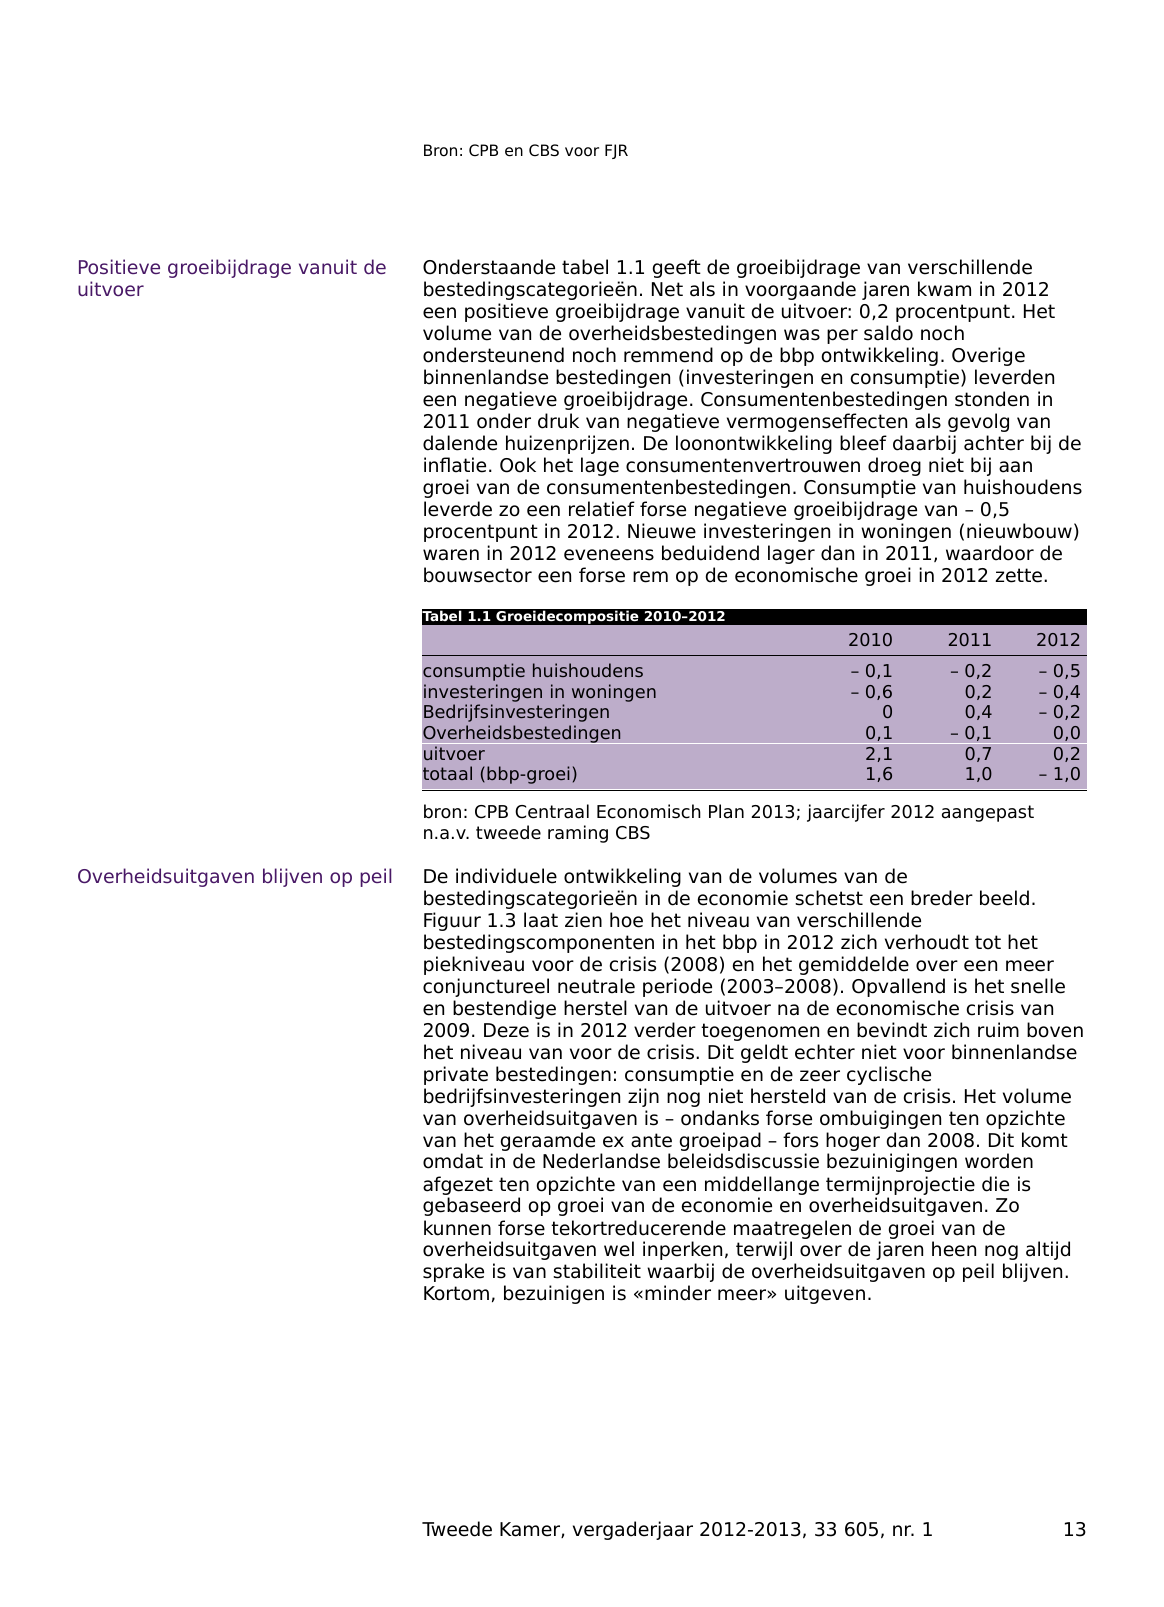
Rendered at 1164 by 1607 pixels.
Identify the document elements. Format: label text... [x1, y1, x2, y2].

table_cell – 0,4 [998, 682, 1087, 702]
table_cell 0,1 [800, 723, 899, 743]
table_cell [422, 625, 665, 655]
table_cell Overheidsbestedingen [422, 723, 665, 743]
text Overheidsuitgaven blijven op peil [77, 866, 399, 888]
table_cell – 0,2 [899, 656, 998, 682]
table_cell 1,6 [800, 764, 899, 789]
table_cell 0,7 [899, 744, 998, 764]
table_cell totaal (bbp-groei) [422, 764, 665, 789]
table_cell 0,0 [998, 723, 1087, 743]
table_cell investeringen in woningen [422, 682, 665, 702]
table_cell bron: CPB Centraal Economisch Plan 2013; jaarcijfer 2012 aangepast n.a.v. tweede raming CBS [422, 791, 1087, 843]
table_cell 2010 [800, 625, 899, 655]
text Bron: CPB en CBS voor FJR [422, 142, 1036, 160]
table_cell 0,2 [998, 744, 1087, 764]
table_cell 2011 [899, 625, 998, 655]
table_cell – 0,6 [800, 682, 899, 702]
table_cell – 0,1 [800, 656, 899, 682]
table_cell [665, 764, 799, 789]
table_cell Bedrijfsinvesteringen [422, 702, 665, 723]
table_cell consumptie huishoudens [422, 656, 665, 682]
table_cell [665, 744, 799, 764]
table_cell 0 [800, 702, 899, 723]
table_cell uitvoer [422, 744, 665, 764]
table_cell – 1,0 [998, 764, 1087, 789]
table_cell 0,4 [899, 702, 998, 723]
text Onderstaande tabel 1.1 geeft de groeibijdrage van verschillende bestedingscategorieën. Net als in voorgaande jaren kwam in 2012 een positieve groeibijdrage vanuit de uitvoer: 0,2 procentpunt. Het volume van de overheidsbestedingen was per saldo noch ondersteunend noch remmend op de bbp ontwikkeling. Overige binnenlandse bestedingen (investeringen en consumptie) leverden een negatieve groeibijdrage. Consumentenbestedingen stonden in 2011 onder druk van negatieve vermogenseffecten als gevolg van dalende huizenprijzen. De loonontwikkeling bleef daarbij achter bij de inflatie. Ook het lage consumentenvertrouwen droeg niet bij aan groei van de consumentenbestedingen. Consumptie van huishoudens leverde zo een relatief forse negatieve groeibijdrage van – 0,5 procentpunt in 2012. Nieuwe investeringen in woningen (nieuwbouw) waren in 2012 eveneens beduidend lager dan in 2011, waardoor de bouwsector een forse rem op de economische groei in 2012 zette. [422, 257, 1087, 587]
text De individuele ontwikkeling van de volumes van de bestedingscategorieën in de economie schetst een breder beeld. Figuur 1.3 laat zien hoe het niveau van verschillende bestedingscomponenten in het bbp in 2012 zich verhoudt tot het piekniveau voor de crisis (2008) en het gemiddelde over een meer conjunctureel neutrale periode (2003–2008). Opvallend is het snelle en bestendige herstel van de uitvoer na de economische crisis van 2009. Deze is in 2012 verder toegenomen en bevindt zich ruim boven het niveau van voor de crisis. Dit geldt echter niet voor binnenlandse private bestedingen: consumptie en de zeer cyclische bedrijfsinvesteringen zijn nog niet hersteld van de crisis. Het volume van overheidsuitgaven is – ondanks forse ombuigingen ten opzichte van het geraamde ex ante groeipad – fors hoger dan 2008. Dit komt omdat in de Nederlandse beleidsdiscussie bezuinigingen worden afgezet ten opzichte van een middellange termijnprojectie die is gebaseerd op groei van de economie en overheidsuitgaven. Zo kunnen forse tekortreducerende maatregelen de groei van de overheidsuitgaven wel inperken, terwijl over de jaren heen nog altijd sprake is van stabiliteit waarbij de overheidsuitgaven op peil blijven. Kortom, bezuinigen is «minder meer» uitgeven. [422, 866, 1087, 1305]
table_cell 2012 [998, 625, 1087, 655]
table_cell 2,1 [800, 744, 899, 764]
table_cell – 0,2 [998, 702, 1087, 723]
table_cell [665, 702, 799, 723]
table_cell – 0,1 [899, 723, 998, 743]
table_cell [665, 723, 799, 743]
table_cell 1,0 [899, 764, 998, 789]
table_cell [665, 625, 799, 655]
table_cell 0,2 [899, 682, 998, 702]
table_cell – 0,5 [998, 656, 1087, 682]
table_header Tabel 1.1 Groeidecompositie 2010–2012 [422, 609, 1087, 624]
table_cell [665, 656, 799, 682]
table_cell [665, 682, 799, 702]
text Positieve groeibijdrage vanuit de uitvoer [77, 257, 399, 301]
